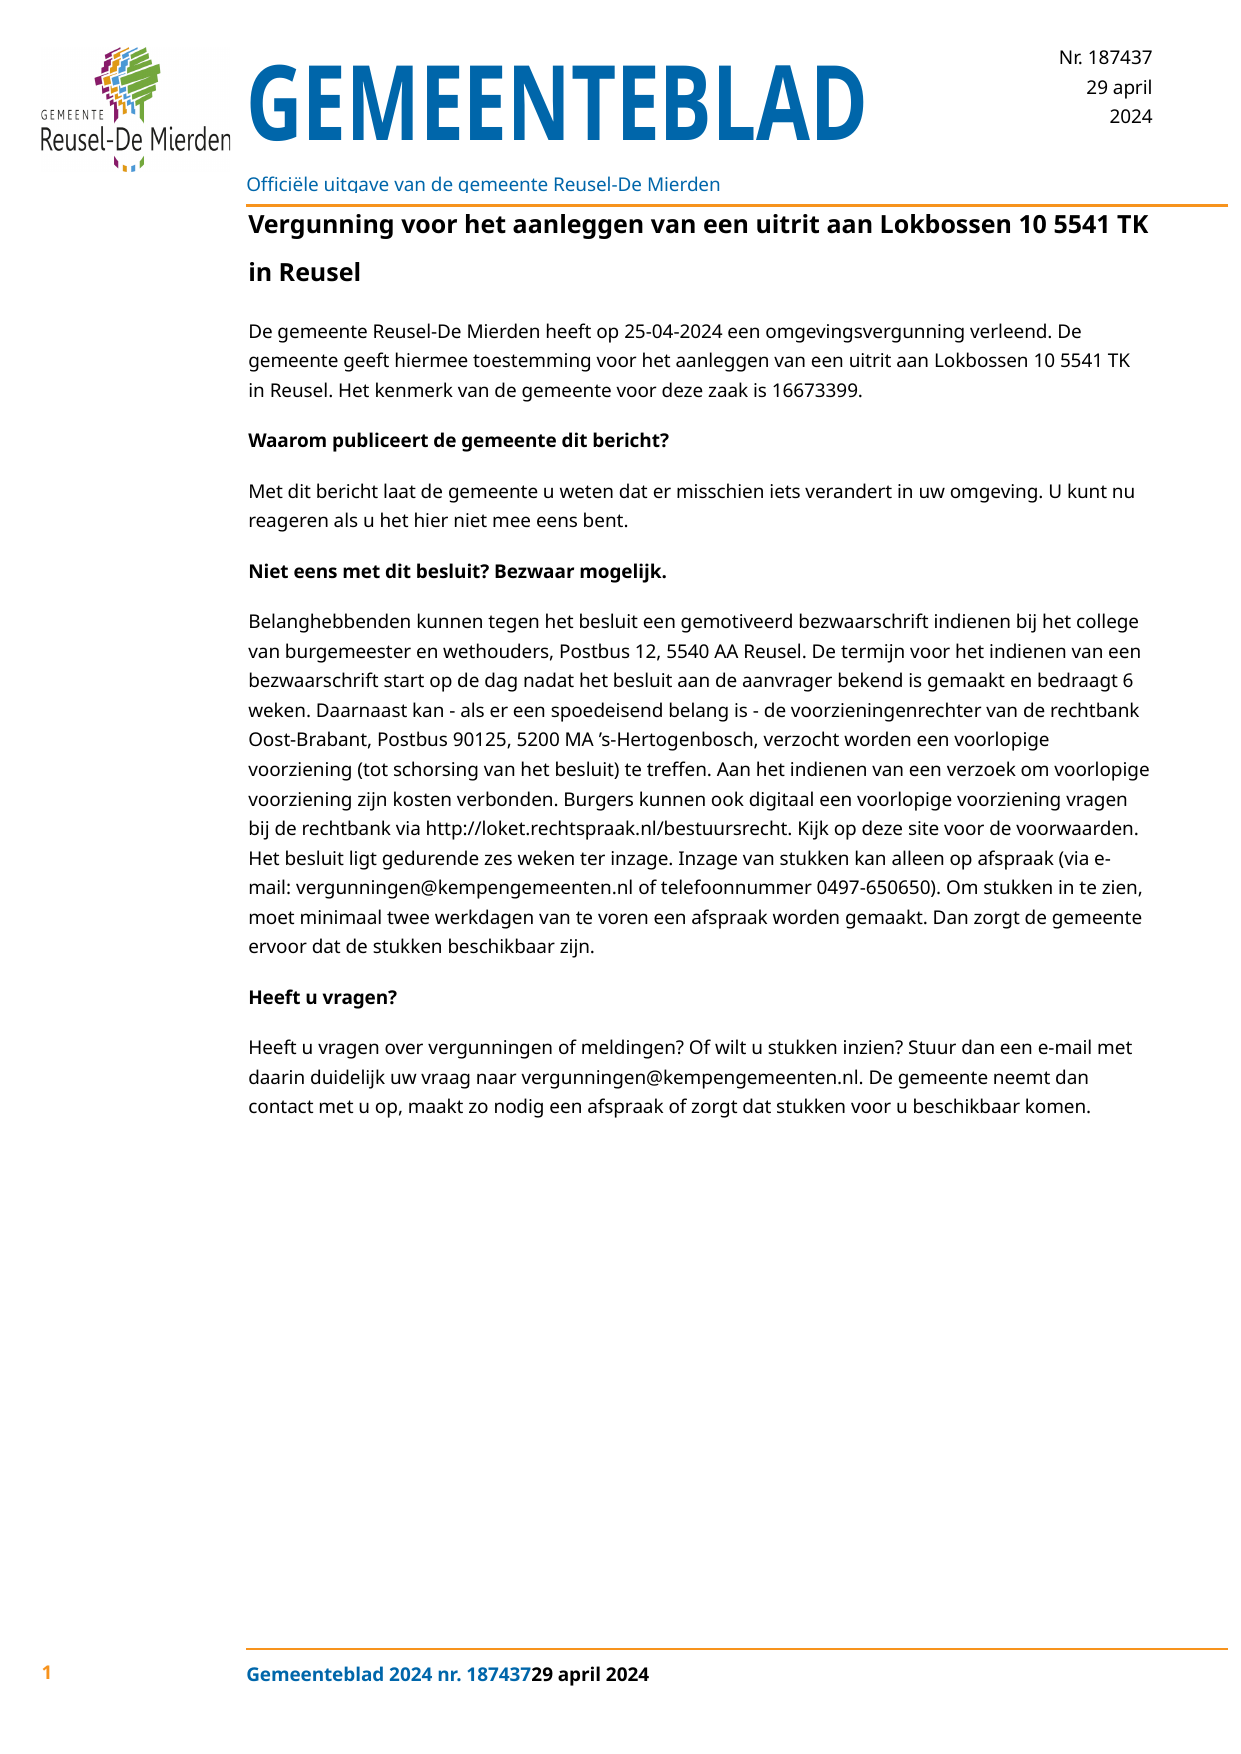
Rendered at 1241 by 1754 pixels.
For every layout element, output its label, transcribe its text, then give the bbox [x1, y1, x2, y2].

text De gemeente Reusel-De Mierden heeft op 25-04-2024 een omgevingsvergunning verleend. De gemeente geeft hiermee toestemming voor het aanleggen van een uitrit aan Lokbossen 10 5541 TK in Reusel. Het kenmerk van de gemeente voor deze zaak is 16673399. [248, 318, 1152, 403]
text Vergunning voor het aanleggen van een uitrit aan Lokbossen 10 5541 TK in Reusel [248, 207, 1152, 288]
text Waarom publiceert de gemeente dit bericht? [248, 427, 1152, 453]
text Heeft u vragen over vergunningen of meldingen? Of wilt u stukken inzien? Stuur dan een e-mail met daarin duidelijk uw vraag naar vergunningen@kempengemeenten.nl. De gemeente neemt dan contact met u op, maakt zo nodig een afspraak of zorgt dat stukken voor u beschikbaar komen. [248, 1034, 1152, 1119]
text Niet eens met dit besluit? Bezwaar mogelijk. [248, 558, 1152, 584]
text Belanghebbenden kunnen tegen het besluit een gemotiveerd bezwaarschrift indienen bij het college van burgemeester en wethouders, Postbus 12, 5540 AA Reusel. De termijn voor het indienen van een bezwaarschrift start op de dag nadat het besluit aan de aanvrager bekend is gemaakt en bedraagt 6 weken. Daarnaast kan - als er een spoedeisend belang is - de voorzieningenrechter van de rechtbank Oost-Brabant, Postbus 90125, 5200 MA ’s-Hertogenbosch, verzocht worden een voorlopige voorziening (tot schorsing van het besluit) te treffen. Aan het indienen van een verzoek om voorlopige voorziening zijn kosten verbonden. Burgers kunnen ook digitaal een voorlopige voorziening vragen bij de rechtbank via http://loket.rechtspraak.nl/bestuursrecht. Kijk op deze site voor de voorwaarden. Het besluit ligt gedurende zes weken ter inzage. Inzage van stukken kan alleen op afspraak (via e-mail: vergunningen@kempengemeenten.nl of telefoonnummer 0497-650650). Om stukken in te zien, moet minimaal twee werkdagen van te voren een afspraak worden gemaakt. Dan zorgt de gemeente ervoor dat de stukken beschikbaar zijn. [248, 608, 1152, 959]
text Heeft u vragen? [248, 984, 1152, 1010]
text Met dit bericht laat de gemeente u weten dat er misschien iets verandert in uw omgeving. U kunt nu reageren als u het hier niet mee eens bent. [248, 478, 1152, 533]
picture [41, 47, 231, 172]
